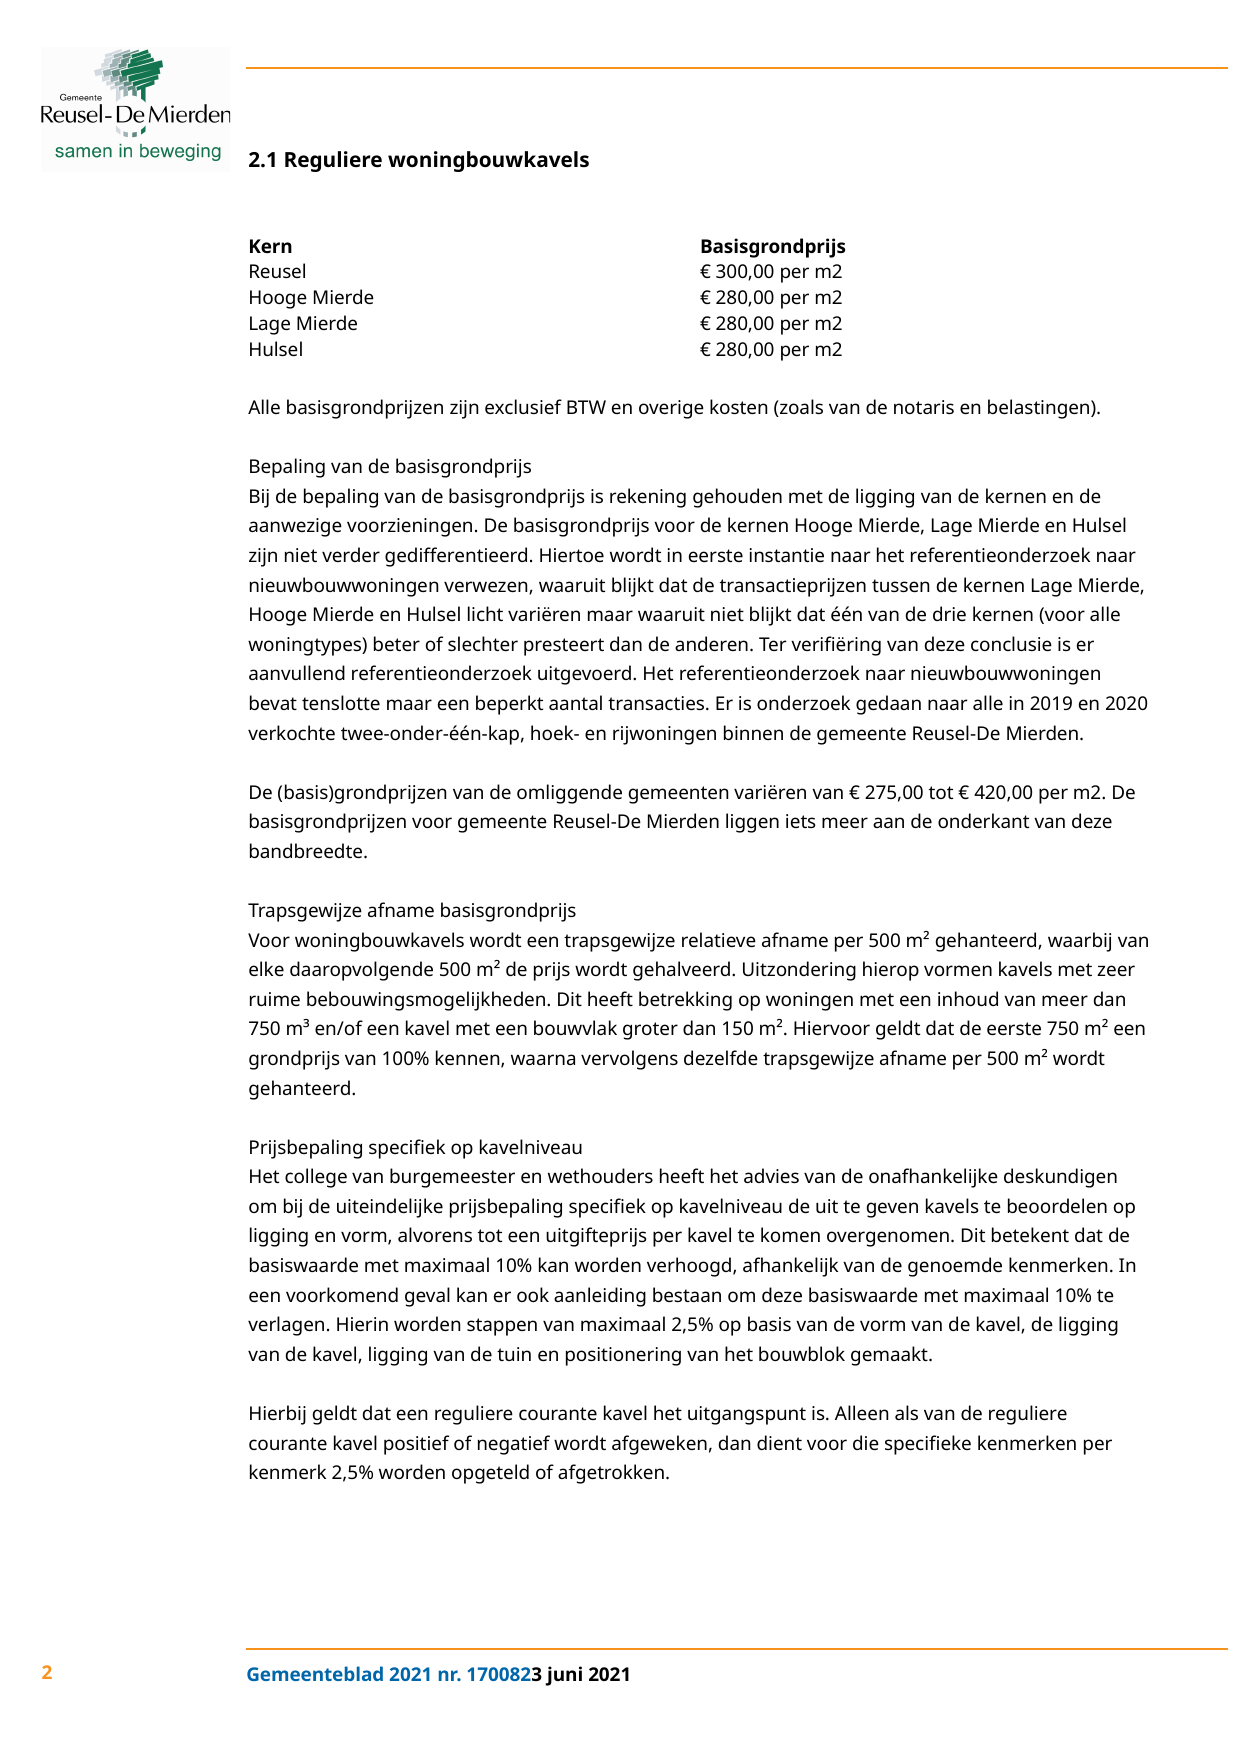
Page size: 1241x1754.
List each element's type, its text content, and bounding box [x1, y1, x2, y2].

text Hierbij geldt dat een reguliere courante kavel het uitgangspunt is. Alleen als van de reguliere courante kavel positief of negatief wordt afgeweken, dan dient voor die specifieke kenmerken per kenmerk 2,5% worden opgeteld of afgetrokken. [248, 1400, 1152, 1485]
picture [41, 47, 231, 172]
table_header Basisgrondprijs [700, 233, 1152, 259]
text Prijsbepaling specifiek op kavelniveau [248, 1134, 1152, 1160]
text Bij de bepaling van de basisgrondprijs is rekening gehouden met de ligging van de kernen en de aanwezige voorzieningen. De basisgrondprijs voor de kernen Hooge Mierde, Lage Mierde en Hulsel zijn niet verder gedifferentieerd. Hiertoe wordt in eerste instantie naar het referentieonderzoek naar nieuwbouwwoningen verwezen, waaruit blijkt dat de transactieprijzen tussen de kernen Lage Mierde, Hooge Mierde en Hulsel licht variëren maar waaruit niet blijkt dat één van de drie kernen (voor alle woningtypes) beter of slechter presteert dan de anderen. Ter verifiëring van deze conclusie is er aanvullend referentieonderzoek uitgevoerd. Het referentieonderzoek naar nieuwbouwwoningen bevat tenslotte maar een beperkt aantal transacties. Er is onderzoek gedaan naar alle in 2019 en 2020 verkochte twee-onder-één-kap, hoek- en rijwoningen binnen de gemeente Reusel-De Mierden. [248, 483, 1152, 746]
table_cell € 300,00 per m2 [700, 259, 1152, 284]
table_cell € 280,00 per m2 [700, 284, 1152, 310]
table_cell Hulsel [248, 336, 700, 362]
text Trapsgewijze afname basisgrondprijs [248, 897, 1152, 923]
table_cell € 280,00 per m2 [700, 336, 1152, 362]
table_cell Reusel [248, 259, 700, 284]
text Alle basisgrondprijzen zijn exclusief BTW en overige kosten (zoals van de notaris en belastingen). [248, 394, 1152, 420]
table_cell Hooge Mierde [248, 284, 700, 310]
text De (basis)grondprijzen van de omliggende gemeenten variëren van € 275,00 tot € 420,00 per m2. De basisgrondprijzen voor gemeente Reusel-De Mierden liggen iets meer aan de onderkant van deze bandbreedte. [248, 779, 1152, 864]
text Bepaling van de basisgrondprijs [248, 453, 1152, 479]
text Het college van burgemeester en wethouders heeft het advies van de onafhankelijke deskundigen om bij de uiteindelijke prijsbepaling specifiek op kavelniveau de uit te geven kavels te beoordelen op ligging en vorm, alvorens tot een uitgifteprijs per kavel te komen overgenomen. Dit betekent dat de basiswaarde met maximaal 10% kan worden verhoogd, afhankelijk van de genoemde kenmerken. In een voorkomend geval kan er ook aanleiding bestaan om deze basiswaarde met maximaal 10% te verlagen. Hierin worden stappen van maximaal 2,5% op basis van de vorm van de kavel, de ligging van de kavel, ligging van de tuin en positionering van het bouwblok gemaakt. [248, 1163, 1152, 1367]
table_cell Lage Mierde [248, 310, 700, 336]
text 2.1 Reguliere woningbouwkavels [248, 145, 1152, 174]
table_cell € 280,00 per m2 [700, 310, 1152, 336]
text Voor woningbouwkavels wordt een trapsgewijze relatieve afname per 500 m² gehanteerd, waarbij van elke daaropvolgende 500 m² de prijs wordt gehalveerd. Uitzondering hierop vormen kavels met zeer ruime bebouwingsmogelijkheden. Dit heeft betrekking op woningen met een inhoud van meer dan 750 m³ en/of een kavel met een bouwvlak groter dan 150 m². Hiervoor geldt dat de eerste 750 m² een grondprijs van 100% kennen, waarna vervolgens dezelfde trapsgewijze afname per 500 m² wordt gehanteerd. [248, 927, 1152, 1101]
table_header Kern [248, 233, 700, 259]
